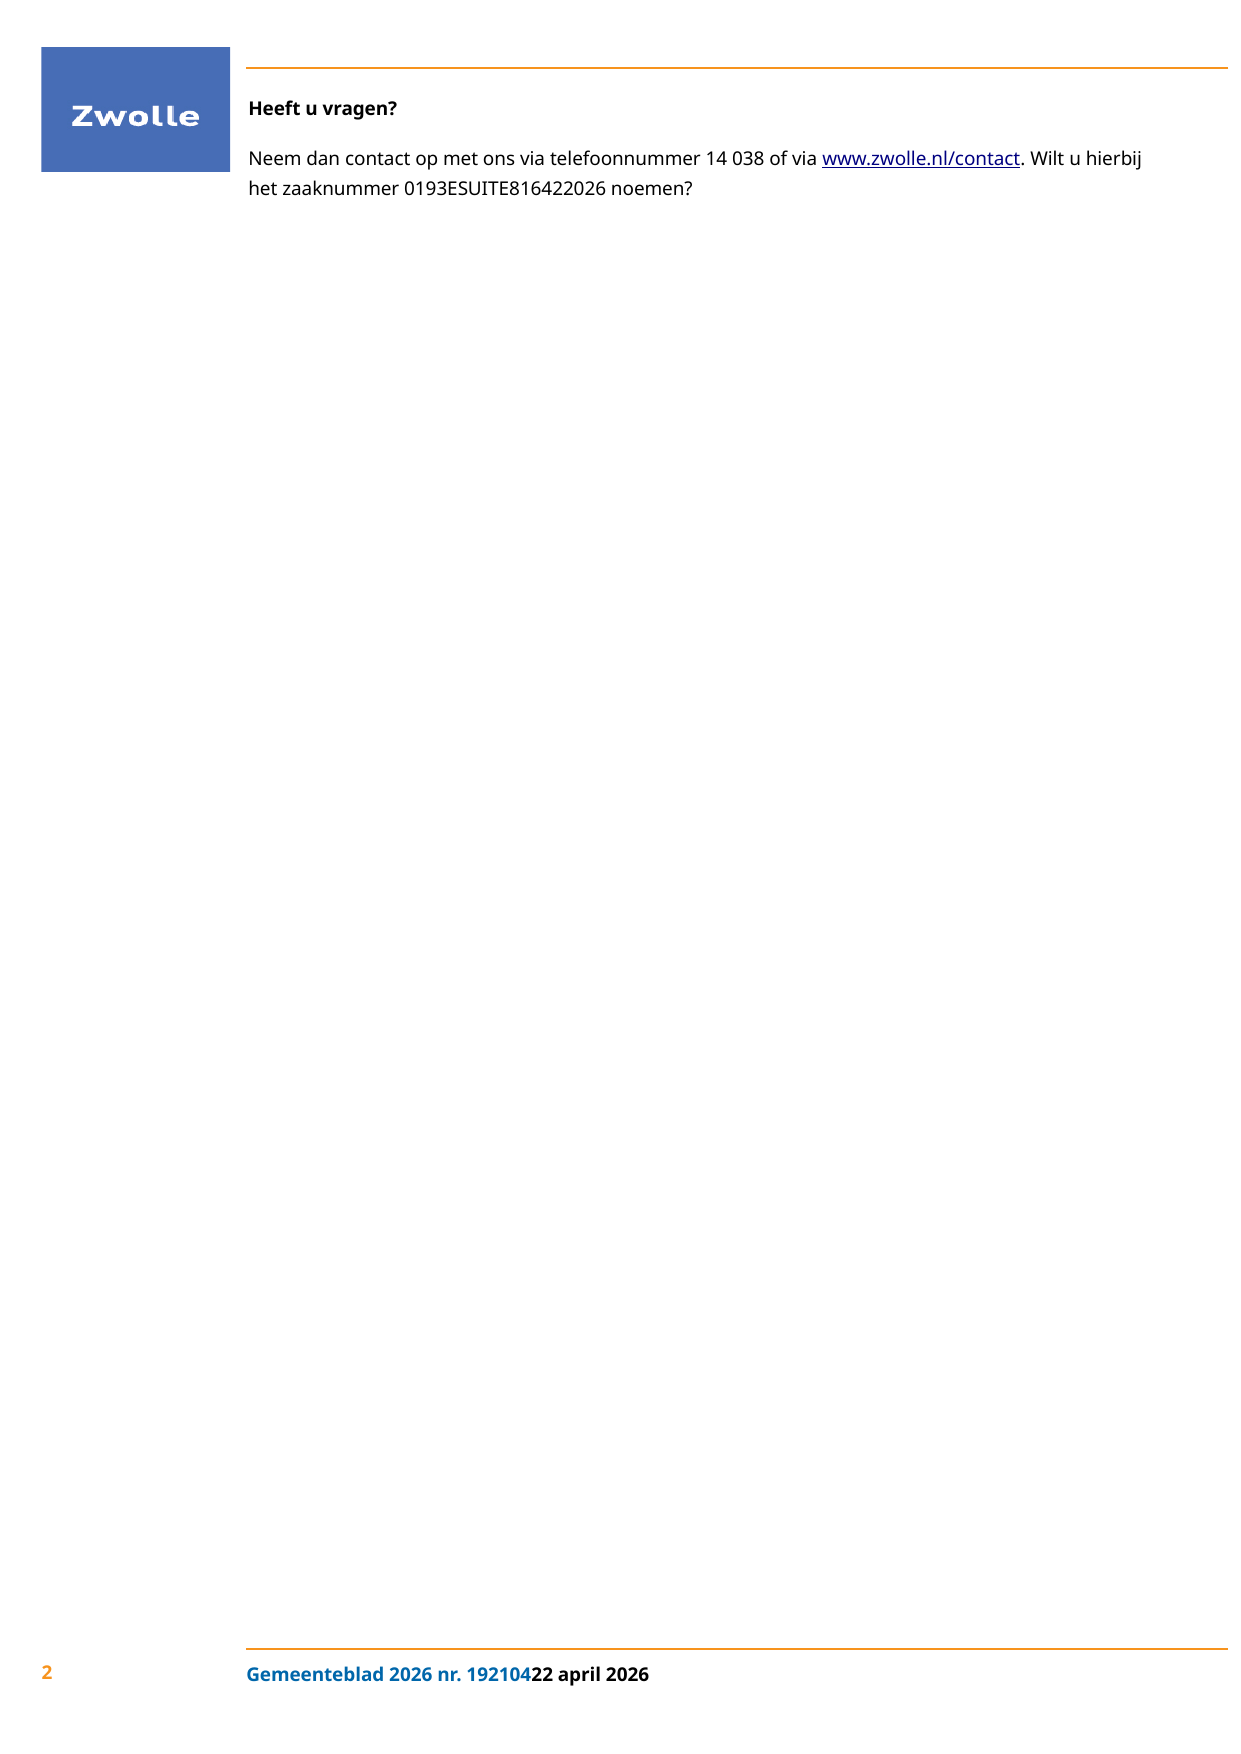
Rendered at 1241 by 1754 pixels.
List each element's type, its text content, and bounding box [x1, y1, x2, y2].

picture [41, 47, 231, 172]
text Heeft u vragen? [248, 95, 1152, 121]
text Neem dan contact op met ons via telefoonnummer 14 038 of via www.zwolle.nl/contact. Wilt u hierbij het zaaknummer 0193ESUITE816422026 noemen? [248, 145, 1152, 201]
